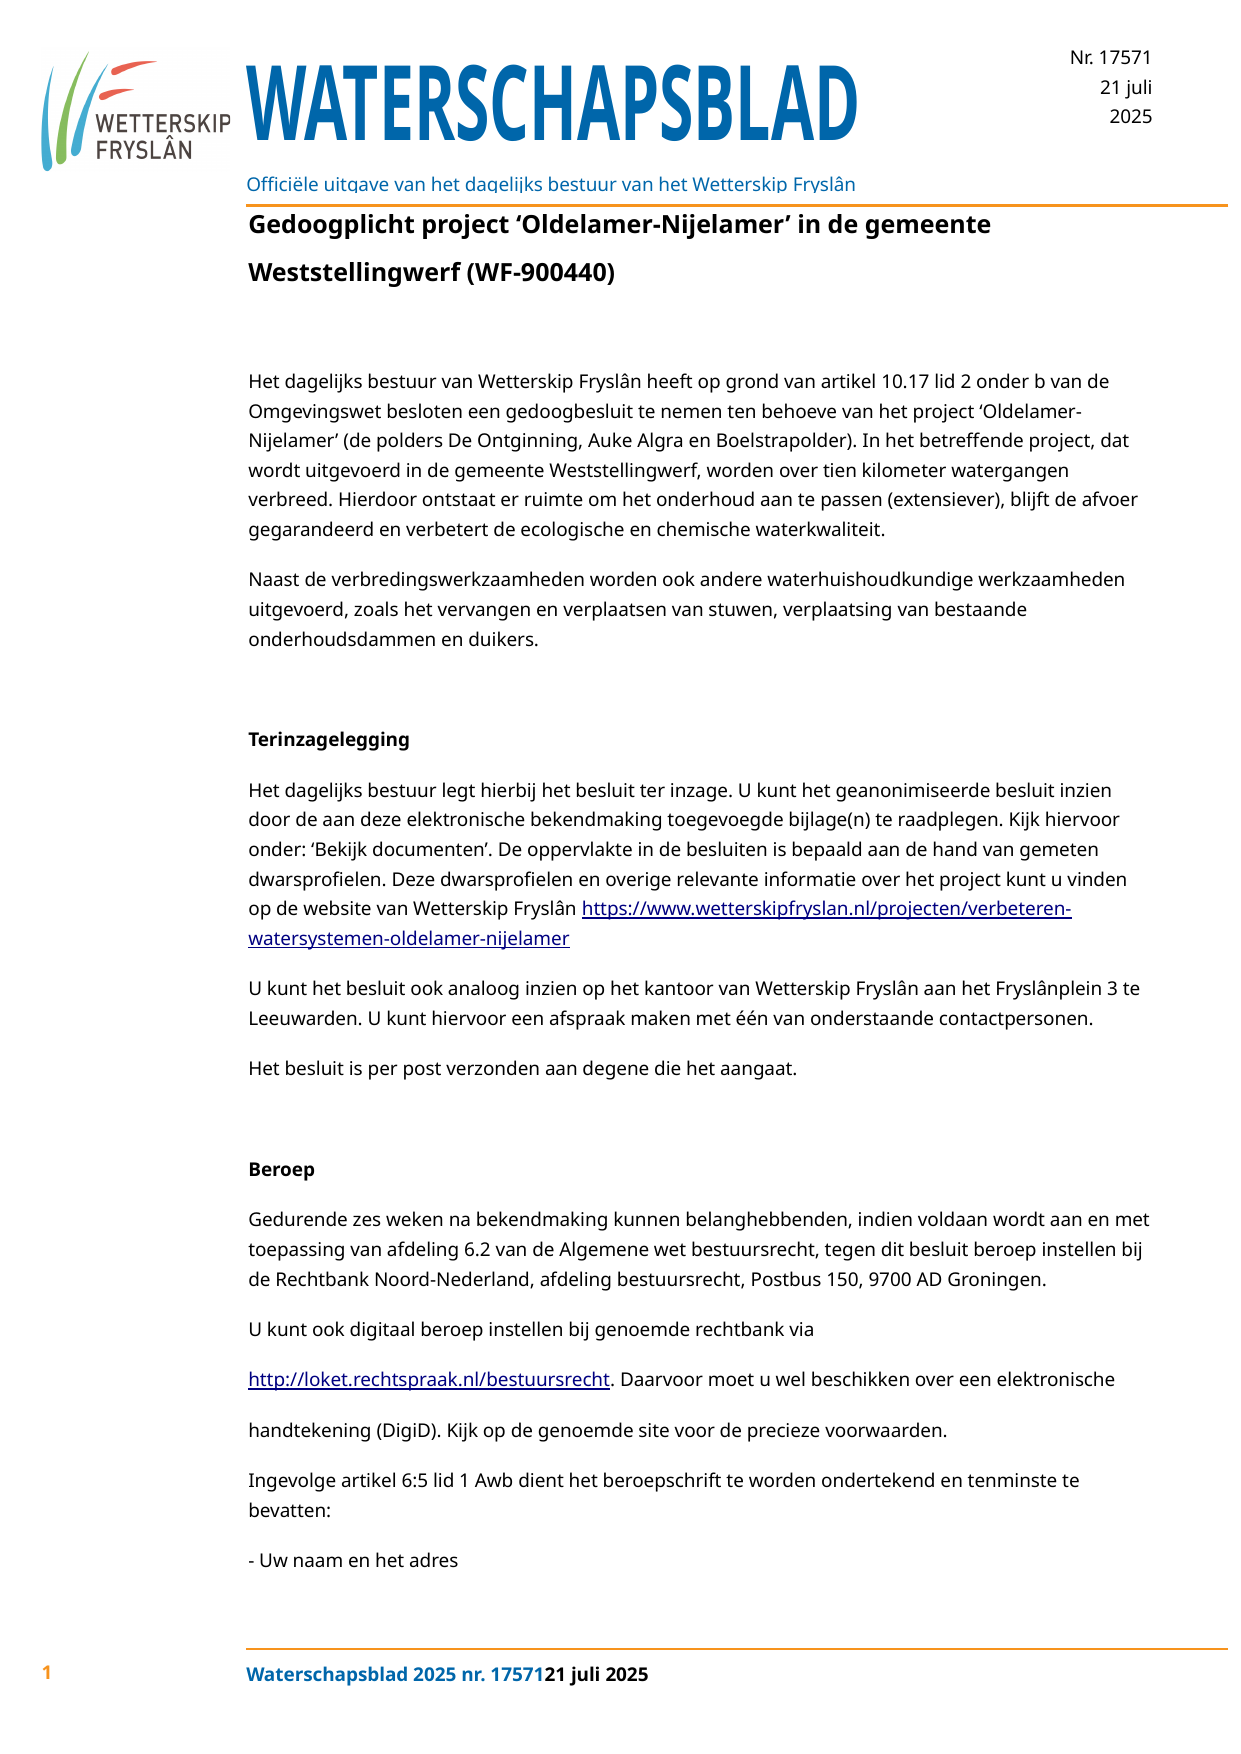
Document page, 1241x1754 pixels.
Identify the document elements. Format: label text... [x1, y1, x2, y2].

text Beroep [248, 1156, 1152, 1182]
text Het besluit is per post verzonden aan degene die het aangaat. [248, 1055, 1152, 1081]
text Ingevolge artikel 6:5 lid 1 Awb dient het beroepschrift te worden ondertekend en tenminste te bevatten: [248, 1467, 1152, 1523]
text - Uw naam en het adres [248, 1547, 1152, 1573]
text U kunt ook digitaal beroep instellen bij genoemde rechtbank via [248, 1316, 1152, 1342]
text http://loket.rechtspraak.nl/bestuursrecht. Daarvoor moet u wel beschikken over een elektronische [248, 1367, 1152, 1392]
text handtekening (DigiD). Kijk op de genoemde site voor de precieze voorwaarden. [248, 1417, 1152, 1443]
text U kunt het besluit ook analoog inzien op het kantoor van Wetterskip Fryslân aan het Fryslânplein 3 te Leeuwarden. U kunt hiervoor een afspraak maken met één van onderstaande contactpersonen. [248, 975, 1152, 1031]
text Het dagelijks bestuur legt hierbij het besluit ter inzage. U kunt het geanonimiseerde besluit inzien door de aan deze elektronische bekendmaking toegevoegde bijlage(n) te raadplegen. Kijk hiervoor onder: ‘Bekijk documenten’. De oppervlakte in de besluiten is bepaald aan de hand van gemeten dwarsprofielen. Deze dwarsprofielen en overige relevante informatie over het project kunt u vinden op de website van Wetterskip Fryslân https://www.wetterskipfryslan.nl/projecten/verbeteren-watersystemen-oldelamer-nijelamer [248, 777, 1152, 951]
text Terinzagelegging [248, 727, 1152, 752]
text Het dagelijks bestuur van Wetterskip Fryslân heeft op grond van artikel 10.17 lid 2 onder b van de Omgevingswet besloten een gedoogbesluit te nemen ten behoeve van het project ‘Oldelamer-Nijelamer’ (de polders De Ontginning, Auke Algra en Boelstrapolder). In het betreffende project, dat wordt uitgevoerd in de gemeente Weststellingwerf, worden over tien kilometer watergangen verbreed. Hierdoor ontstaat er ruimte om het onderhoud aan te passen (extensiever), blijft de afvoer gegarandeerd en verbetert de ecologische en chemische waterkwaliteit. [248, 368, 1152, 542]
text Gedurende zes weken na bekendmaking kunnen belanghebbenden, indien voldaan wordt aan en met toepassing van afdeling 6.2 van de Algemene wet bestuursrecht, tegen dit besluit beroep instellen bij de Rechtbank Noord-Nederland, afdeling bestuursrecht, Postbus 150, 9700 AD Groningen. [248, 1207, 1152, 1292]
text Gedoogplicht project ‘Oldelamer-Nijelamer’ in de gemeente Weststellingwerf (WF-900440) [248, 207, 1152, 288]
text Naast de verbredingswerkzaamheden worden ook andere waterhuishoudkundige werkzaamheden uitgevoerd, zoals het vervangen en verplaatsen van stuwen, verplaatsing van bestaande onderhoudsdammen en duikers. [248, 567, 1152, 652]
picture [41, 47, 231, 172]
